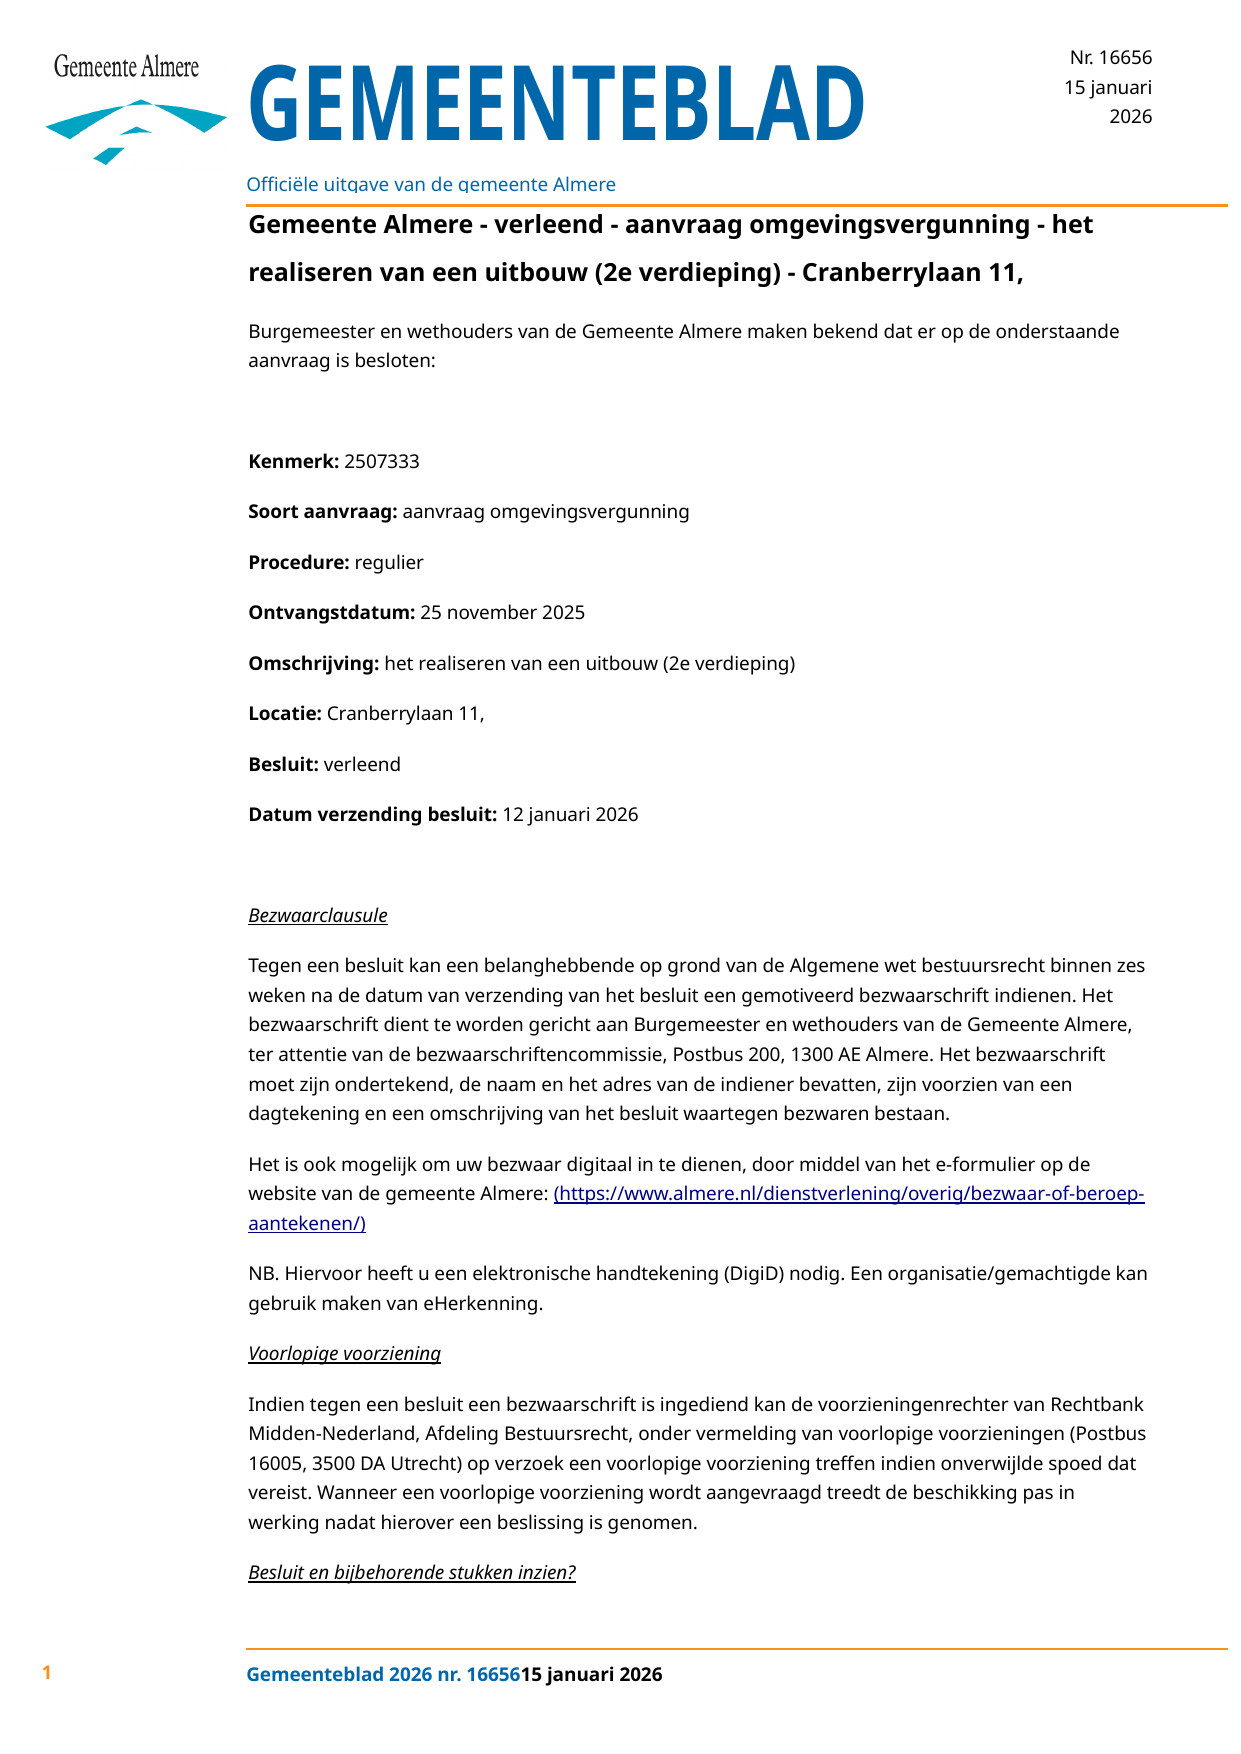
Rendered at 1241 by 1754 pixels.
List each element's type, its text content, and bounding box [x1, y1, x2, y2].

text Tegen een besluit kan een belanghebbende op grond van de Algemene wet bestuursrecht binnen zes weken na de datum van verzending van het besluit een gemotiveerd bezwaarschrift indienen. Het bezwaarschrift dient te worden gericht aan Burgemeester en wethouders van de Gemeente Almere, ter attentie van de bezwaarschriftencommissie, Postbus 200, 1300 AE Almere. Het bezwaarschrift moet zijn ondertekend, de naam en het adres van de indiener bevatten, zijn voorzien van een dagtekening en een omschrijving van het besluit waartegen bezwaren bestaan. [248, 952, 1152, 1126]
text Voorlopige voorziening [248, 1340, 1152, 1366]
text Soort aanvraag: aanvraag omgevingsvergunning [248, 499, 1152, 524]
text NB. Hiervoor heeft u een elektronische handtekening (DigiD) nodig. Een organisatie/gemachtigde kan gebruik maken van eHerkenning. [248, 1260, 1152, 1316]
text Indien tegen een besluit een bezwaarschrift is ingediend kan de voorzieningenrechter van Rechtbank Midden-Nederland, Afdeling Bestuursrecht, onder vermelding van voorlopige voorzieningen (Postbus 16005, 3500 DA Utrecht) op verzoek een voorlopige voorziening treffen indien onverwijlde spoed dat vereist. Wanneer een voorlopige voorziening wordt aangevraagd treedt de beschikking pas in werking nadat hierover een beslissing is genomen. [248, 1391, 1152, 1535]
text Burgemeester en wethouders van de Gemeente Almere maken bekend dat er op de onderstaande aanvraag is besloten: [248, 318, 1152, 373]
text Procedure: regulier [248, 549, 1152, 575]
text Besluit: verleend [248, 751, 1152, 777]
picture [41, 47, 231, 172]
text Het is ook mogelijk om uw bezwaar digitaal in te dienen, door middel van het e-formulier op de website van de gemeente Almere: (https://www.almere.nl/dienstverlening/overig/bezwaar-of-beroep-aantekenen/) [248, 1151, 1152, 1236]
text Bezwaarclausule [248, 902, 1152, 928]
text Datum verzending besluit: 12 januari 2026 [248, 801, 1152, 827]
text Besluit en bijbehorende stukken inzien? [248, 1559, 1152, 1585]
text Gemeente Almere - verleend - aanvraag omgevingsvergunning - het realiseren van een uitbouw (2e verdieping) - Cranberrylaan 11, [248, 207, 1152, 288]
text Ontvangstdatum: 25 november 2025 [248, 599, 1152, 625]
text Kenmerk: 2507333 [248, 448, 1152, 474]
text Omschrijving: het realiseren van een uitbouw (2e verdieping) [248, 650, 1152, 676]
text Locatie: Cranberrylaan 11, [248, 700, 1152, 726]
